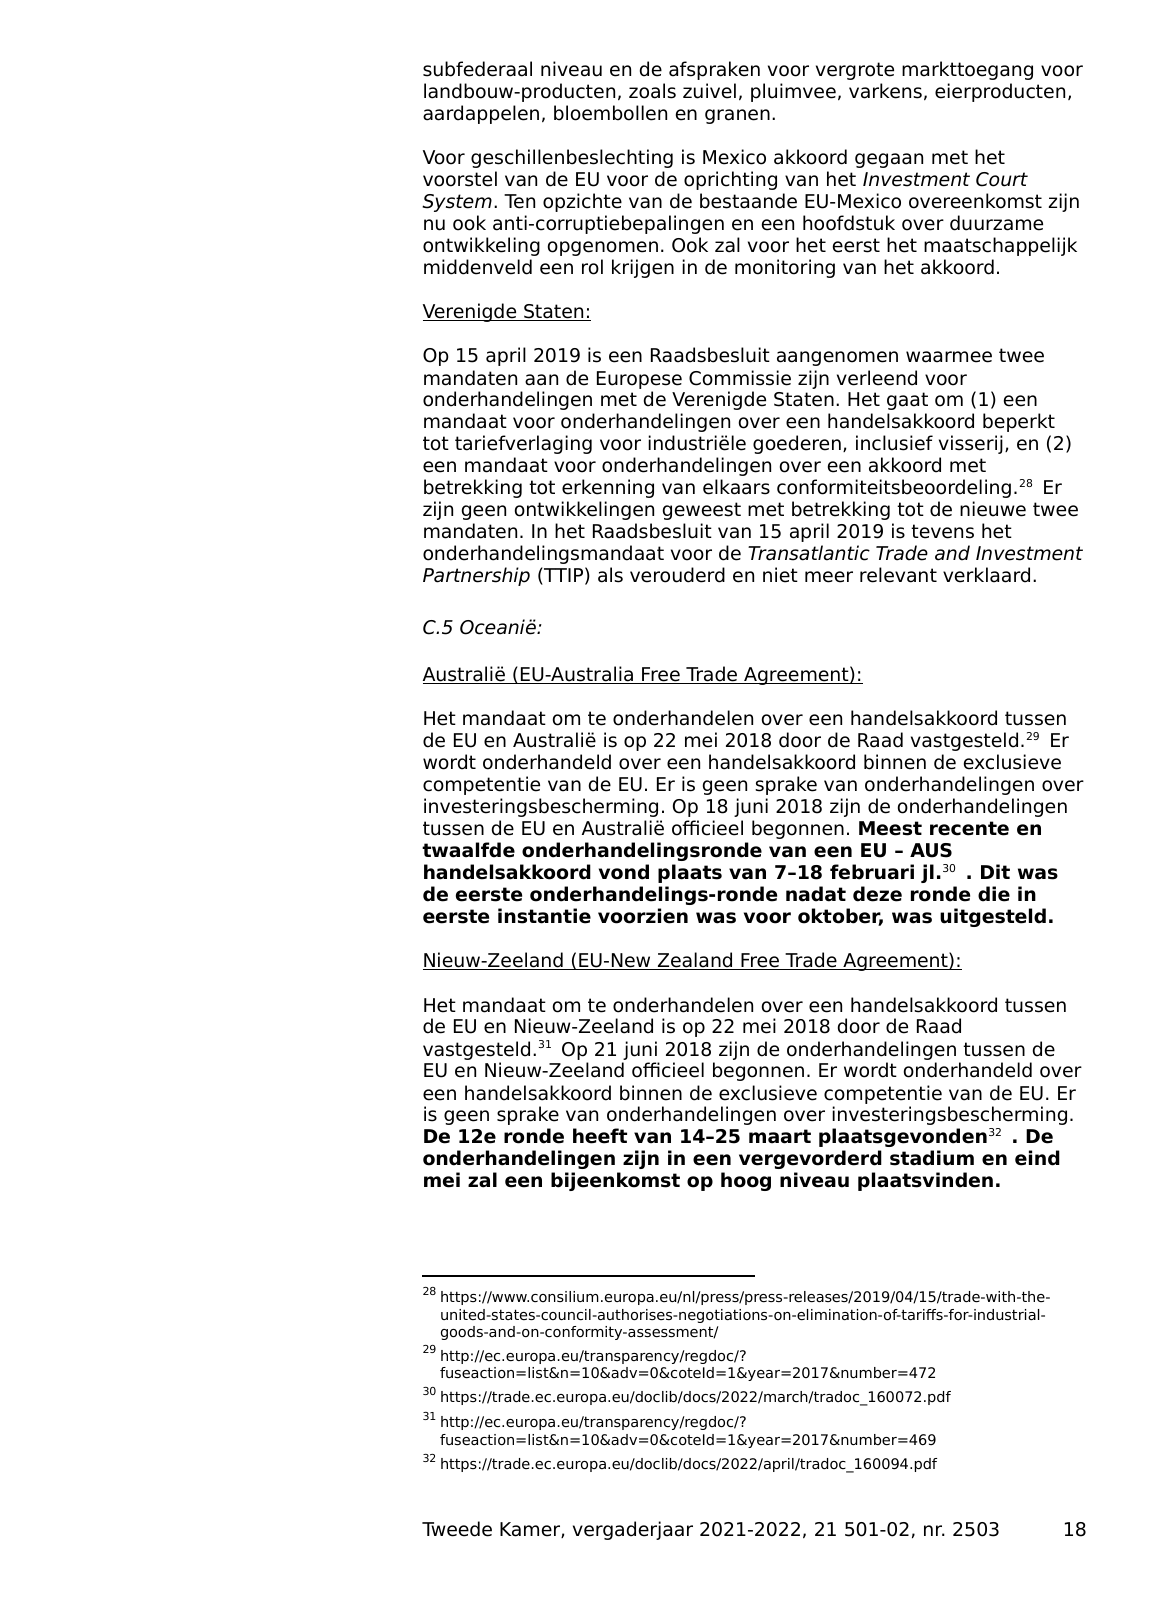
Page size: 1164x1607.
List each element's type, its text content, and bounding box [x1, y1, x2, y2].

text Het mandaat om te onderhandelen over een handelsakkoord tussen de EU en Nieuw-Zeeland is op 22 mei 2018 door de Raad vastgesteld. Op 21 juni 2018 zijn de onderhandelingen tussen de EU en Nieuw-Zeeland officieel begonnen. Er wordt onderhandeld over een handelsakkoord binnen de exclusieve competentie van de EU. Er is geen sprake van onderhandelingen over investeringsbescherming. De 12e ronde heeft van 14–25 maart plaatsgevonden . De onderhandelingen zijn in een vergevorderd stadium en eind mei zal een bijeenkomst op hoog niveau plaatsvinden. [422, 994, 1087, 1192]
text https://trade.ec.europa.eu/doclib/docs/2022/march/tradoc_160072.pdf [422, 1385, 1087, 1407]
text https://www.consilium.europa.eu/nl/press/press-releases/2019/04/15/trade-with-the-united-states-council-authorises-negotiations-on-elimination-of-tariffs-for-industrial-goods-and-on-conformity-assessment/ [422, 1285, 1087, 1341]
subtitle Nieuw-Zeeland (EU-New Zealand Free Trade Agreement): [422, 950, 1087, 972]
text https://trade.ec.europa.eu/doclib/docs/2022/april/tradoc_160094.pdf [422, 1452, 1087, 1474]
text subfederaal niveau en de afspraken voor vergrote markttoegang voor landbouw-producten, zoals zuivel, pluimvee, varkens, eierproducten, aardappelen, bloembollen en granen. [422, 59, 1087, 125]
subtitle Australië (EU-Australia Free Trade Agreement): [422, 664, 1087, 686]
text http://ec.europa.eu/transparency/regdoc/?fuseaction=list&n=10&adv=0&coteId=1&year=2017&number=472 [422, 1343, 1087, 1382]
text Voor geschillenbeslechting is Mexico akkoord gegaan met het voorstel van de EU voor de oprichting van het Investment Court System. Ten opzichte van de bestaande EU-Mexico overeenkomst zijn nu ook anti-corruptiebepalingen en een hoofdstuk over duurzame ontwikkeling opgenomen. Ook zal voor het eerst het maatschappelijk middenveld een rol krijgen in de monitoring van het akkoord. [422, 147, 1087, 279]
text Op 15 april 2019 is een Raadsbesluit aangenomen waarmee twee mandaten aan de Europese Commissie zijn verleend voor onderhandelingen met de Verenigde Staten. Het gaat om (1) een mandaat voor onderhandelingen over een handelsakkoord beperkt tot tariefverlaging voor industriële goederen, inclusief visserij, en (2) een mandaat voor onderhandelingen over een akkoord met betrekking tot erkenning van elkaars conformiteitsbeoordeling. Er zijn geen ontwikkelingen geweest met betrekking tot de nieuwe twee mandaten. In het Raadsbesluit van 15 april 2019 is tevens het onderhandelingsmandaat voor de Transatlantic Trade and Investment Partnership (TTIP) als verouderd en niet meer relevant verklaard. [422, 345, 1087, 587]
subtitle C.5 Oceanië: [422, 617, 1087, 639]
subtitle Verenigde Staten: [422, 301, 1087, 323]
text Het mandaat om te onderhandelen over een handelsakkoord tussen de EU en Australië is op 22 mei 2018 door de Raad vastgesteld. Er wordt onderhandeld over een handelsakkoord binnen de exclusieve competentie van de EU. Er is geen sprake van onderhandelingen over investeringsbescherming. Op 18 juni 2018 zijn de onderhandelingen tussen de EU en Australië officieel begonnen. Meest recente en twaalfde onderhandelingsronde van een EU – AUS handelsakkoord vond plaats van 7–18 februari jl. . Dit was de eerste onderhandelings-ronde nadat deze ronde die in eerste instantie voorzien was voor oktober, was uitgesteld. [422, 708, 1087, 928]
text http://ec.europa.eu/transparency/regdoc/?fuseaction=list&n=10&adv=0&coteId=1&year=2017&number=469 [422, 1410, 1087, 1449]
